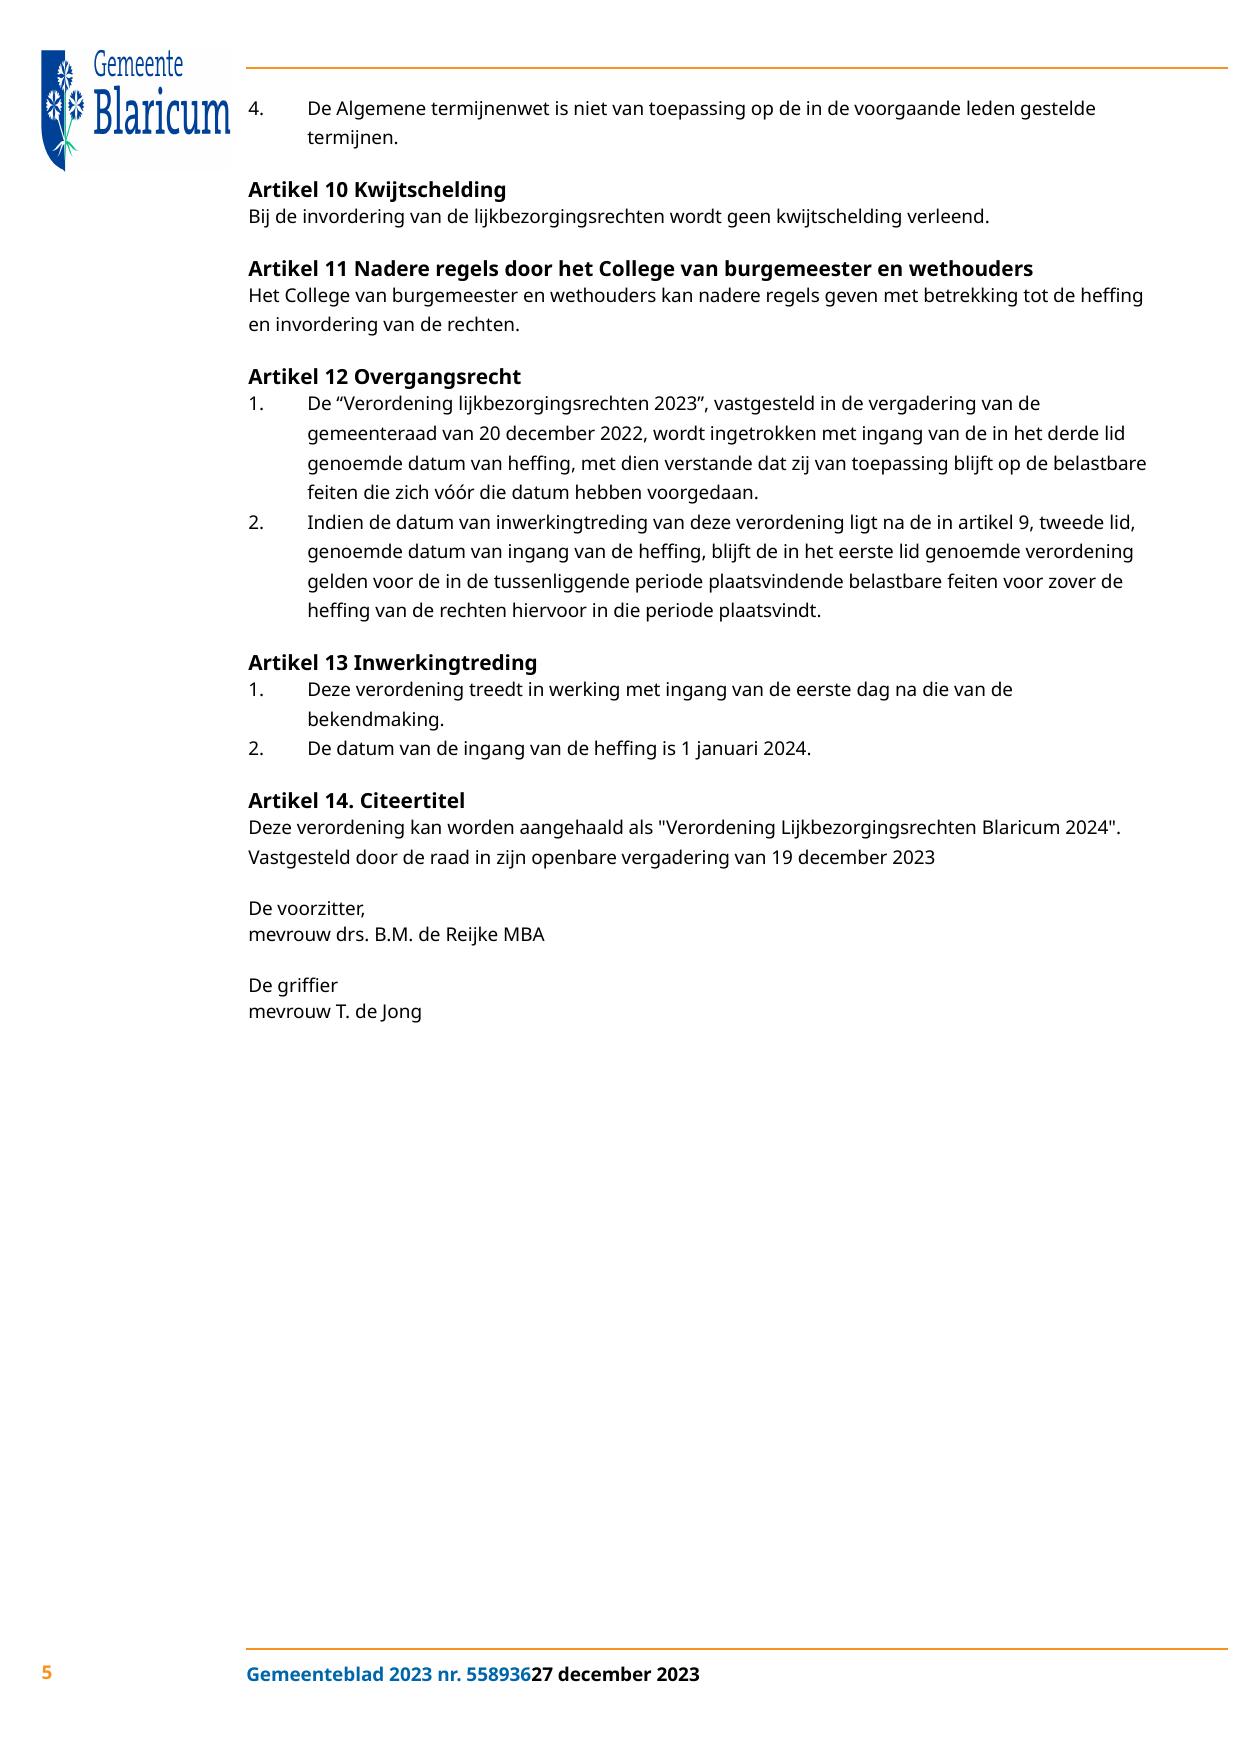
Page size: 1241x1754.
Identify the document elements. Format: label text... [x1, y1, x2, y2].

text Bij de invordering van de lijkbezorgingsrechten wordt geen kwijtschelding verleend. [248, 203, 1152, 229]
text De voorzitter, [248, 896, 1152, 921]
list Deze verordening treedt in werking met ingang van de eerste dag na die van de bekendmaking. [248, 676, 1152, 732]
text Artikel 11 Nadere regels door het College van burgemeester en wethouders [248, 254, 1152, 282]
text mevrouw T. de Jong [248, 998, 1152, 1024]
list De “Verordening lijkbezorgingsrechten 2023”, vastgesteld in de vergadering van de gemeenteraad van 20 december 2022, wordt ingetrokken met ingang van de in het derde lid genoemde datum van heffing, met dien verstande dat zij van toepassing blijft op de belastbare feiten die zich vóór die datum hebben voorgedaan. [248, 391, 1152, 505]
text Artikel 14. Citeertitel [248, 786, 1152, 814]
text Deze verordening kan worden aangehaald als "Verordening Lijkbezorgingsrechten Blaricum 2024". [248, 814, 1152, 840]
list De datum van de ingang van de heffing is 1 januari 2024. [248, 736, 1152, 761]
text Artikel 10 Kwijtschelding [248, 175, 1152, 203]
picture [41, 47, 231, 172]
list De Algemene termijnenwet is niet van toepassing op de in de voorgaande leden gestelde termijnen. [248, 95, 1152, 150]
text De griffier [248, 973, 1152, 998]
text Het College van burgemeester en wethouders kan nadere regels geven met betrekking tot de heffing en invordering van de rechten. [248, 282, 1152, 337]
text mevrouw drs. B.M. de Reijke MBA [248, 921, 1152, 947]
list Indien de datum van inwerkingtreding van deze verordening ligt na de in artikel 9, tweede lid, genoemde datum van ingang van de heffing, blijft de in het eerste lid genoemde verordening gelden voor de in de tussenliggende periode plaatsvindende belastbare feiten voor zover de heffing van de rechten hiervoor in die periode plaatsvindt. [248, 509, 1152, 623]
text Artikel 12 Overgangsrecht [248, 362, 1152, 391]
text Vastgesteld door de raad in zijn openbare vergadering van 19 december 2023 [248, 844, 1152, 870]
text Artikel 13 Inwerkingtreding [248, 648, 1152, 676]
